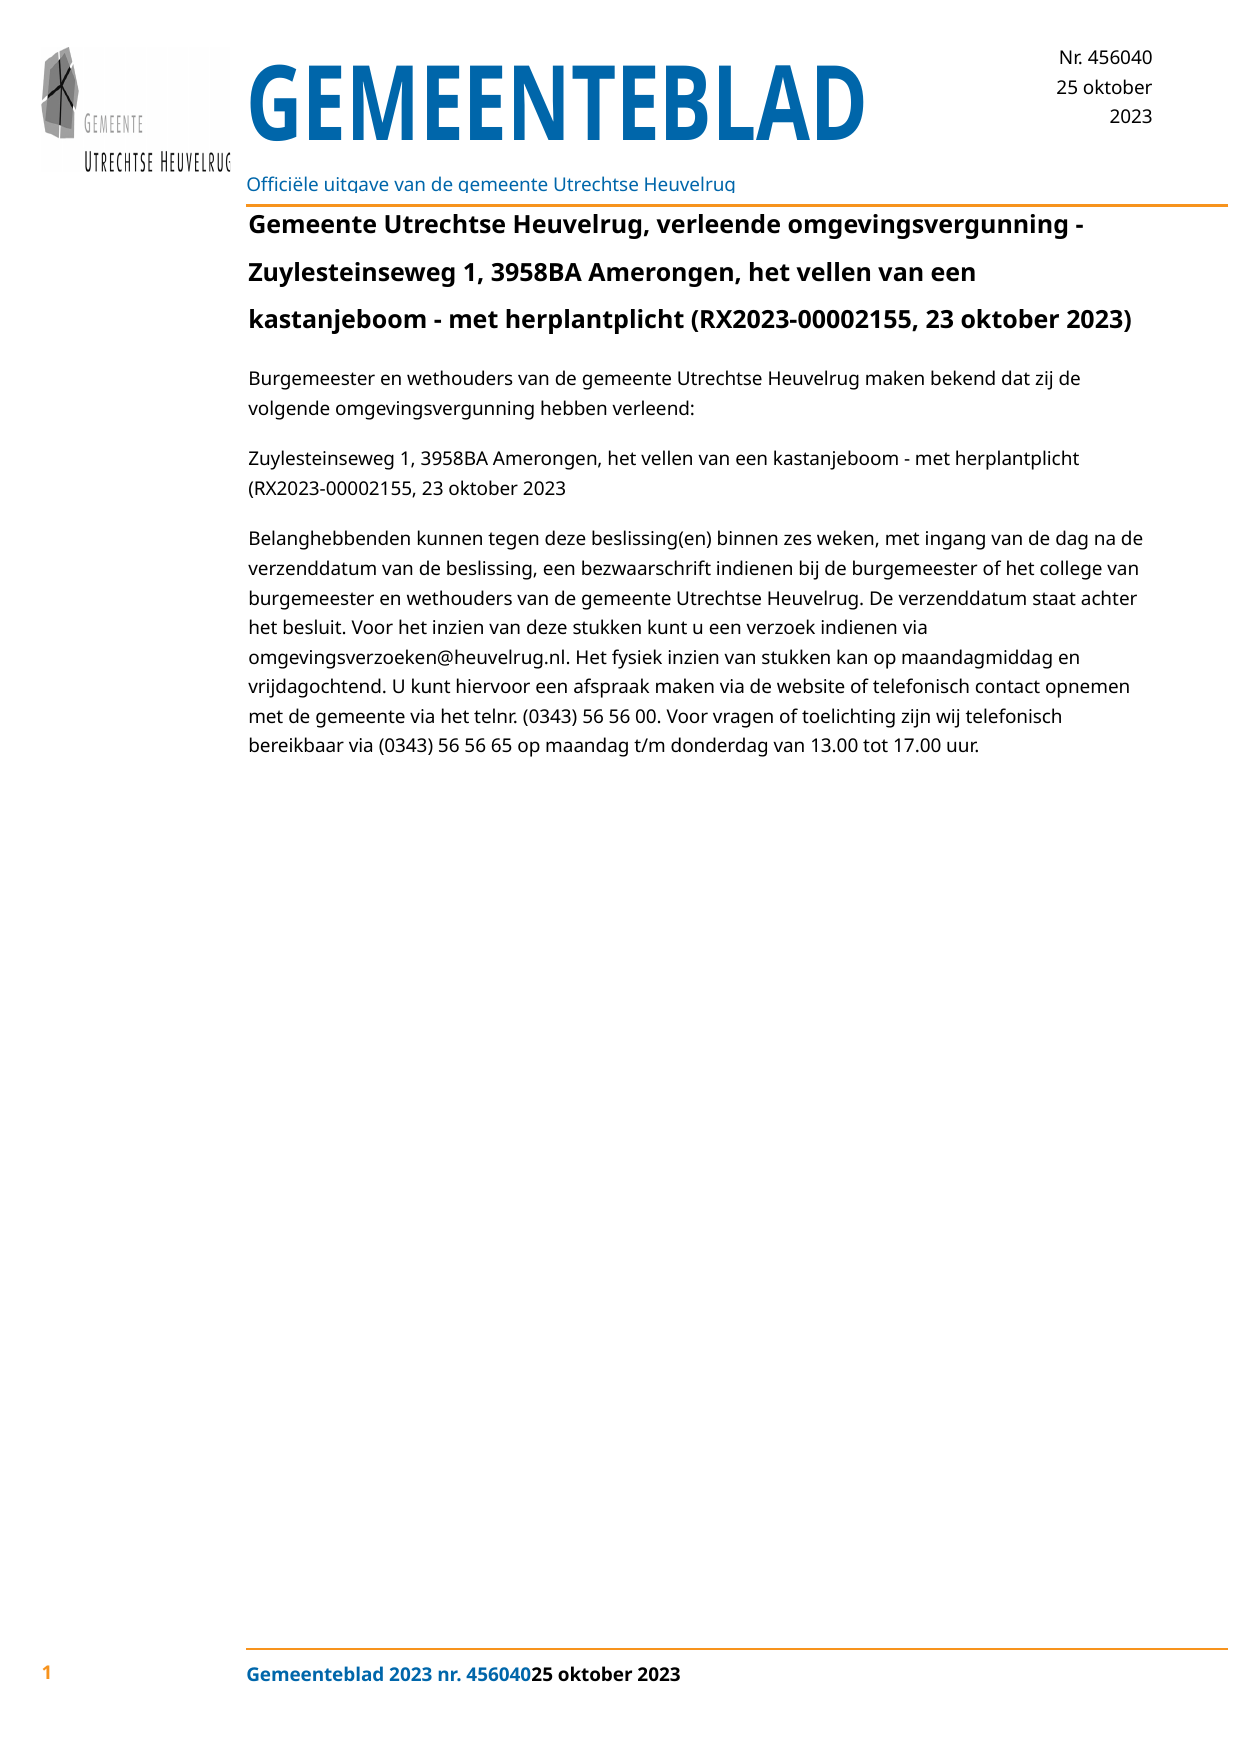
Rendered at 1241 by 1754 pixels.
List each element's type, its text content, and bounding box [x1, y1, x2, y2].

text Burgemeester en wethouders van de gemeente Utrechtse Heuvelrug maken bekend dat zij de volgende omgevingsvergunning hebben verleend: [248, 366, 1152, 421]
text Belanghebbenden kunnen tegen deze beslissing(en) binnen zes weken, met ingang van de dag na de verzenddatum van de beslissing, een bezwaarschrift indienen bij de burgemeester of het college van burgemeester en wethouders van de gemeente Utrechtse Heuvelrug. De verzenddatum staat achter het besluit. Voor het inzien van deze stukken kunt u een verzoek indienen via omgevingsverzoeken@heuvelrug.nl. Het fysiek inzien van stukken kan op maandagmiddag en vrijdagochtend. U kunt hiervoor een afspraak maken via de website of telefonisch contact opnemen met de gemeente via het telnr. (0343) 56 56 00. Voor vragen of toelichting zijn wij telefonisch bereikbaar via (0343) 56 56 65 op maandag t/m donderdag van 13.00 tot 17.00 uur. [248, 526, 1152, 758]
picture [41, 47, 231, 172]
text Zuylesteinseweg 1, 3958BA Amerongen, het vellen van een kastanjeboom - met herplantplicht (RX2023-00002155, 23 oktober 2023 [248, 446, 1152, 501]
text Gemeente Utrechtse Heuvelrug, verleende omgevingsvergunning - Zuylesteinseweg 1, 3958BA Amerongen, het vellen van een kastanjeboom - met herplantplicht (RX2023-00002155, 23 oktober 2023) [248, 207, 1152, 336]
